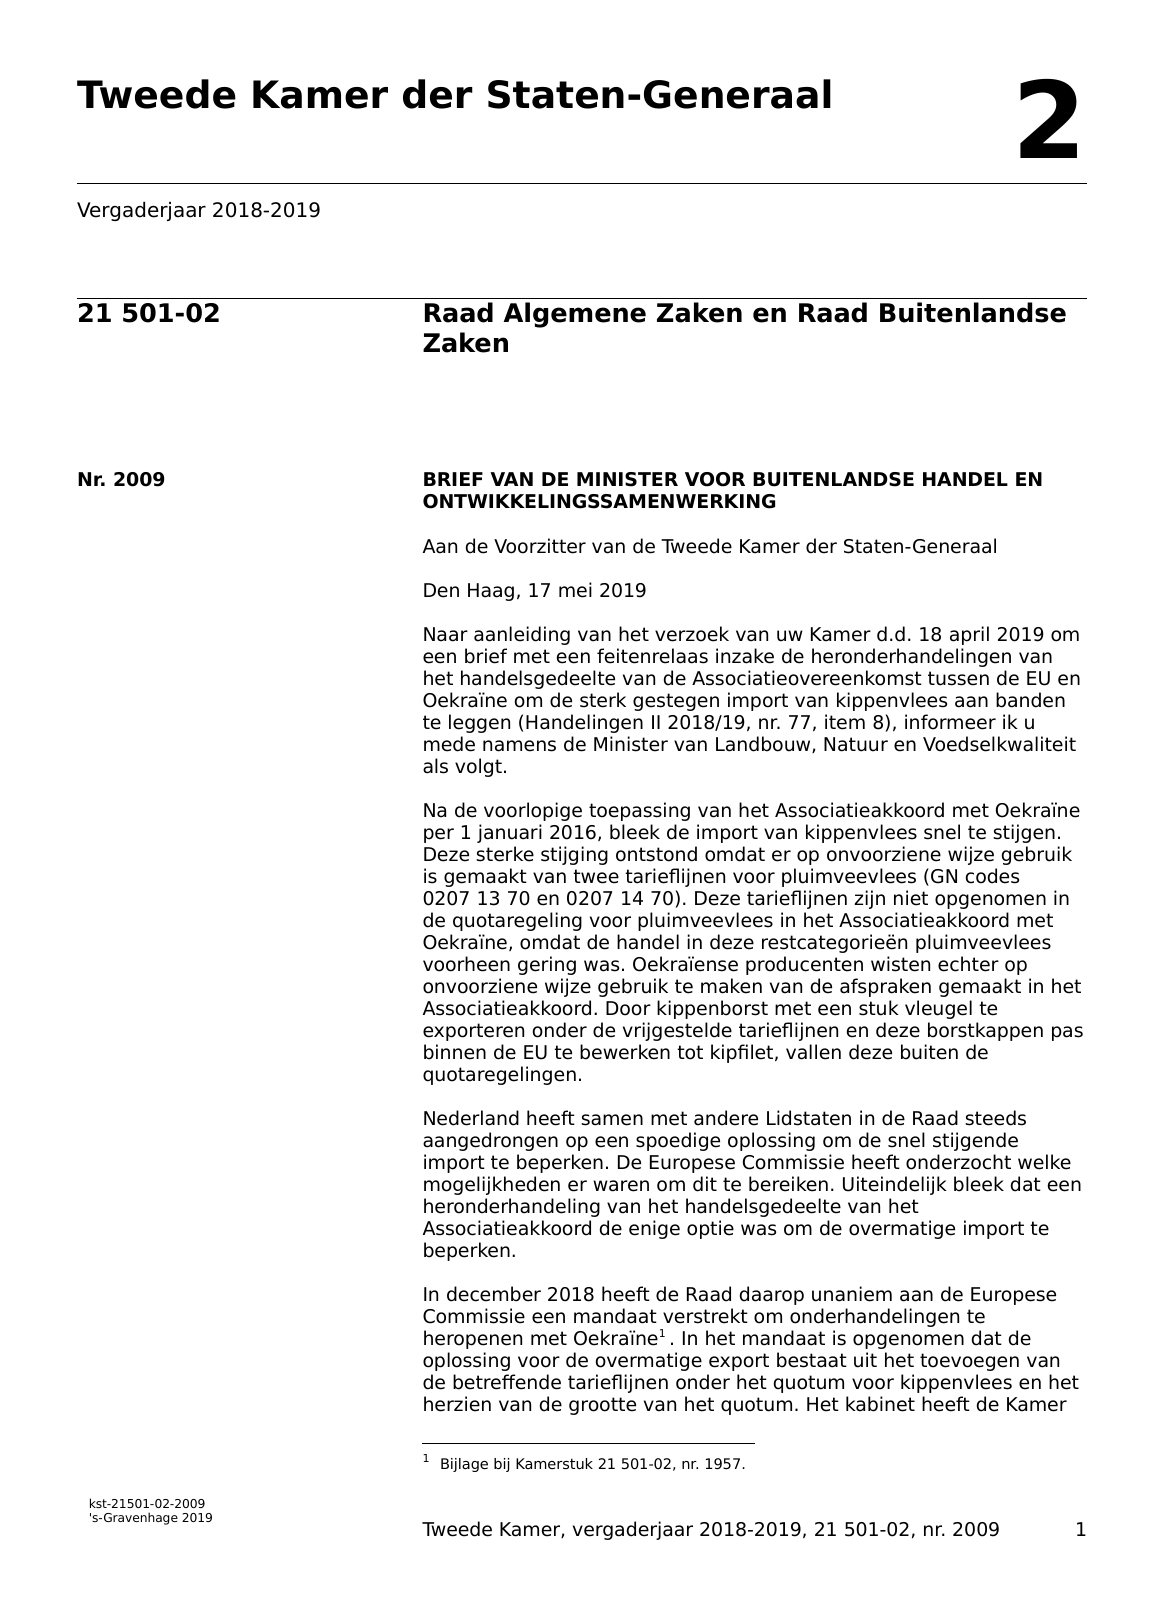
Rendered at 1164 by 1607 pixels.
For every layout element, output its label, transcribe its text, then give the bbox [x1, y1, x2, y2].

table_cell Vergaderjaar 2018-2019 [77, 184, 1087, 298]
table_header Tweede Kamer der Staten-Generaal [77, 59, 886, 183]
text Naar aanleiding van het verzoek van uw Kamer d.d. 18 april 2019 om een brief met een feitenrelaas inzake de heronderhandelingen van het handelsgedeelte van de Associatieovereenkomst tussen de EU en Oekraïne om de sterk gestegen import van kippenvlees aan banden te leggen (Handelingen II 2018/19, nr. 77, item 8), informeer ik u mede namens de Minister van Landbouw, Natuur en Voedselkwaliteit als volgt. [422, 624, 1087, 778]
subtitle Nr. 2009 BRIEF VAN DE MINISTER VOOR BUITENLANDSE HANDEL EN ONTWIKKELINGSSAMENWERKING [77, 469, 1087, 513]
table_header 2 [886, 59, 1087, 183]
text kst-21501-02-2009 [88, 1497, 323, 1511]
text Na de voorlopige toepassing van het Associatieakkoord met Oekraïne per 1 januari 2016, bleek de import van kippenvlees snel te stijgen. Deze sterke stijging ontstond omdat er op onvoorziene wijze gebruik is gemaakt van twee tarieflijnen voor pluimveevlees (GN codes 0207 13 70 en 0207 14 70). Deze tarieflijnen zijn niet opgenomen in de quotaregeling voor pluimveevlees in het Associatieakkoord met Oekraïne, omdat de handel in deze restcategorieën pluimveevlees voorheen gering was. Oekraïense producenten wisten echter op onvoorziene wijze gebruik te maken van de afspraken gemaakt in het Associatieakkoord. Door kippenborst met een stuk vleugel te exporteren onder de vrijgestelde tarieflijnen en deze borstkappen pas binnen de EU te bewerken tot kipfilet, vallen deze buiten de quotaregelingen. [422, 800, 1087, 1086]
text Aan de Voorzitter van de Tweede Kamer der Staten-Generaal [422, 536, 1087, 557]
text 's-Gravenhage 2019 [88, 1511, 323, 1525]
text Den Haag, 17 mei 2019 [422, 580, 1087, 602]
text Bijlage bij Kamerstuk 21 501-02, nr. 1957. [422, 1452, 1087, 1474]
text In december 2018 heeft de Raad daarop unaniem aan de Europese Commissie een mandaat verstrekt om onderhandelingen te heropenen met Oekraïne. In het mandaat is opgenomen dat de oplossing voor de overmatige export bestaat uit het toevoegen van de betreffende tarieflijnen onder het quotum voor kippenvlees en het herzien van de grootte van het quotum. Het kabinet heeft de Kamer [422, 1284, 1087, 1416]
text Nederland heeft samen met andere Lidstaten in de Raad steeds aangedrongen op een spoedige oplossing om de snel stijgende import te beperken. De Europese Commissie heeft onderzocht welke mogelijkheden er waren om dit te bereiken. Uiteindelijk bleek dat een heronderhandeling van het handelsgedeelte van het Associatieakkoord de enige optie was om de overmatige import te beperken. [422, 1108, 1087, 1262]
subtitle 21 501-02 Raad Algemene Zaken en Raad Buitenlandse Zaken [77, 299, 1087, 358]
